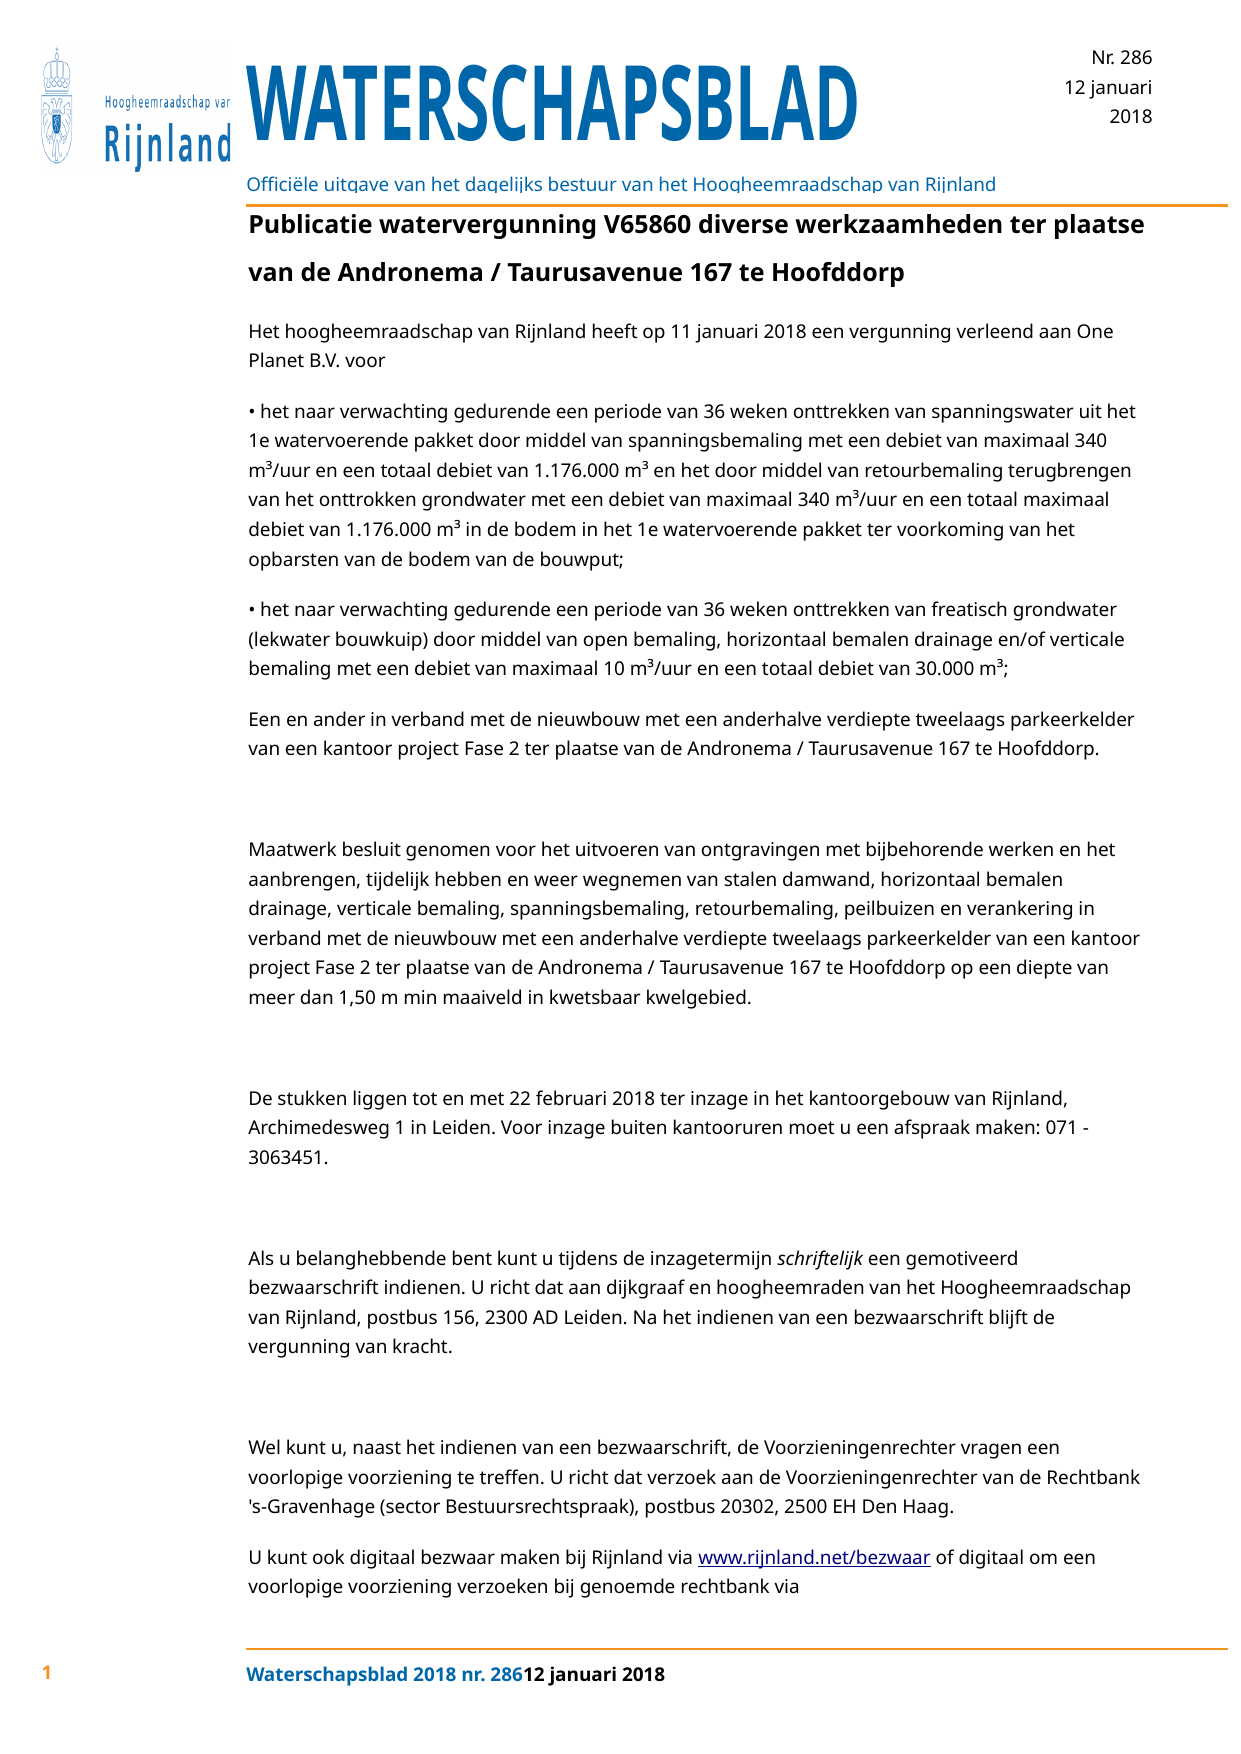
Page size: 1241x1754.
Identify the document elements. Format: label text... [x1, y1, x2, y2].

text Maatwerk besluit genomen voor het uitvoeren van ontgravingen met bijbehorende werken en het aanbrengen, tijdelijk hebben en weer wegnemen van stalen damwand, horizontaal bemalen drainage, verticale bemaling, spanningsbemaling, retourbemaling, peilbuizen en verankering in verband met de nieuwbouw met een anderhalve verdiepte tweelaags parkeerkelder van een kantoor project Fase 2 ter plaatse van de Andronema / Taurusavenue 167 te Hoofddorp op een diepte van meer dan 1,50 m min maaiveld in kwetsbaar kwelgebied. [248, 836, 1152, 1010]
text Wel kunt u, naast het indienen van een bezwaarschrift, de Voorzieningenrechter vragen een voorlopige voorziening te treffen. U richt dat verzoek aan de Voorzieningenrechter van de Rechtbank 's-Gravenhage (sector Bestuursrechtspraak), postbus 20302, 2500 EH Den Haag. [248, 1434, 1152, 1519]
text U kunt ook digitaal bezwaar maken bij Rijnland via www.rijnland.net/bezwaar of digitaal om een voorlopige voorziening verzoeken bij genoemde rechtbank via [248, 1544, 1152, 1599]
text Het hoogheemraadschap van Rijnland heeft op 11 januari 2018 een vergunning verleend aan One Planet B.V. voor [248, 318, 1152, 373]
text De stukken liggen tot en met 22 februari 2018 ter inzage in het kantoorgebouw van Rijnland, Archimedesweg 1 in Leiden. Voor inzage buiten kantooruren moet u een afspraak maken: 071 - 3063451. [248, 1085, 1152, 1170]
text • het naar verwachting gedurende een periode van 36 weken onttrekken van spanningswater uit het 1e watervoerende pakket door middel van spanningsbemaling met een debiet van maximaal 340 m³/uur en een totaal debiet van 1.176.000 m³ en het door middel van retourbemaling terugbrengen van het onttrokken grondwater met een debiet van maximaal 340 m³/uur en een totaal maximaal debiet van 1.176.000 m³ in de bodem in het 1e watervoerende pakket ter voorkoming van het opbarsten van de bodem van de bouwput; [248, 398, 1152, 572]
text • het naar verwachting gedurende een periode van 36 weken onttrekken van freatisch grondwater (lekwater bouwkuip) door middel van open bemaling, horizontaal bemalen drainage en/of verticale bemaling met een debiet van maximaal 10 m³/uur en een totaal debiet van 30.000 m³; [248, 596, 1152, 681]
text Publicatie watervergunning V65860 diverse werkzaamheden ter plaatse van de Andronema / Taurusavenue 167 te Hoofddorp [248, 207, 1152, 288]
text Een en ander in verband met de nieuwbouw met een anderhalve verdiepte tweelaags parkeerkelder van een kantoor project Fase 2 ter plaatse van de Andronema / Taurusavenue 167 te Hoofddorp. [248, 706, 1152, 761]
picture [41, 47, 231, 172]
text Als u belanghebbende bent kunt u tijdens de inzagetermijn schriftelijk een gemotiveerd bezwaarschrift indienen. U richt dat aan dijkgraaf en hoogheemraden van het Hoogheemraadschap van Rijnland, postbus 156, 2300 AD Leiden. Na het indienen van een bezwaarschrift blijft de vergunning van kracht. [248, 1245, 1152, 1359]
